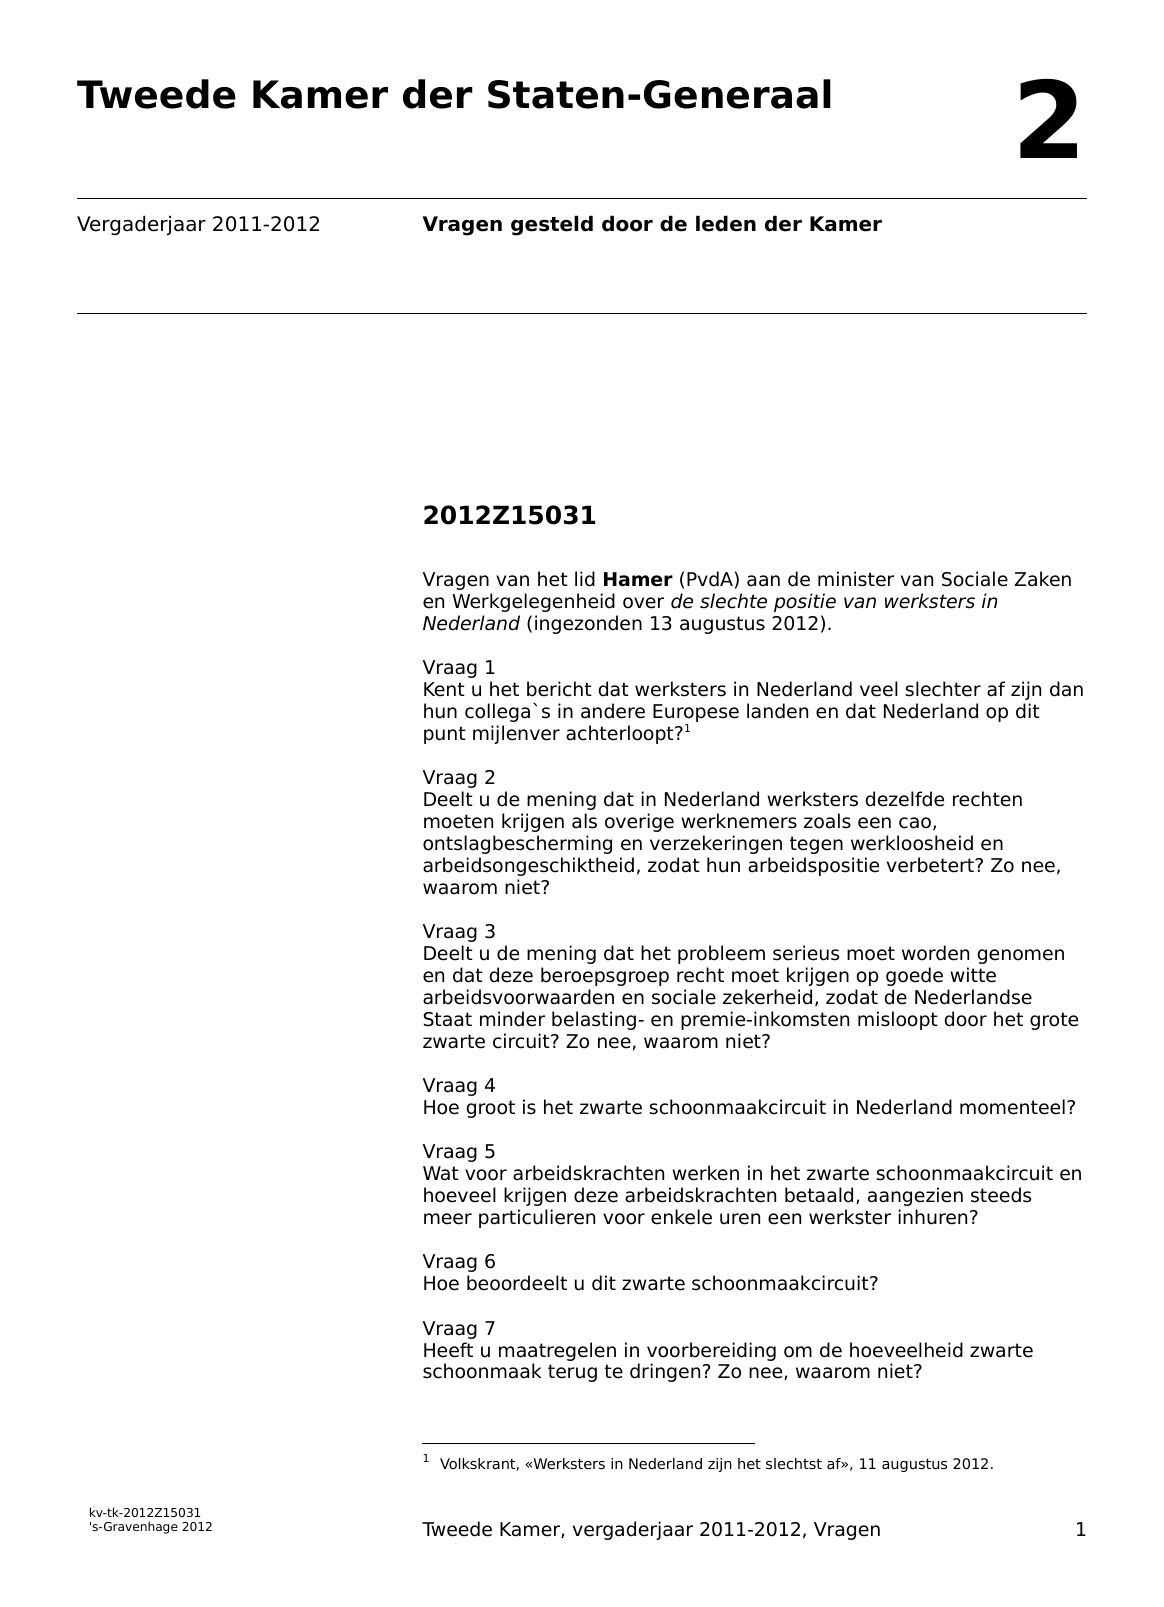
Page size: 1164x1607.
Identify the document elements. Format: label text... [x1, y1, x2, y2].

text Heeft u maatregelen in voorbereiding om de hoeveelheid zwarte schoonmaak terug te dringen? Zo nee, waarom niet? [422, 1339, 1087, 1383]
text Kent u het bericht dat werksters in Nederland veel slechter af zijn dan hun collega`s in andere Europese landen en dat Nederland op dit punt mijlenver achterloopt? [422, 679, 1087, 745]
table_header Tweede Kamer der Staten-Generaal [77, 59, 886, 198]
text Vragen van het lid Hamer (PvdA) aan de minister van Sociale Zaken en Werkgelegenheid over de slechte positie van werksters in Nederland (ingezonden 13 augustus 2012). [422, 569, 1087, 635]
text Deelt u de mening dat in Nederland werksters dezelfde rechten moeten krijgen als overige werknemers zoals een cao, ontslagbescherming en verzekeringen tegen werkloosheid en arbeidsongeschiktheid, zodat hun arbeidspositie verbetert? Zo nee, waarom niet? [422, 789, 1087, 899]
text Vraag 4 [422, 1075, 1087, 1097]
text Hoe groot is het zwarte schoonmaakcircuit in Nederland momenteel? [422, 1097, 1087, 1119]
text kv-tk-2012Z15031 [88, 1506, 323, 1520]
text Deelt u de mening dat het probleem serieus moet worden genomen en dat deze beroepsgroep recht moet krijgen op goede witte arbeidsvoorwaarden en sociale zekerheid, zodat de Nederlandse Staat minder belasting- en premie-inkomsten misloopt door het grote zwarte circuit? Zo nee, waarom niet? [422, 943, 1087, 1053]
text Vraag 2 [422, 767, 1087, 789]
text Vraag 3 [422, 921, 1087, 943]
text Vraag 1 [422, 657, 1087, 679]
text Vraag 5 [422, 1141, 1087, 1163]
text Vraag 7 [422, 1317, 1087, 1339]
text 2012Z15031 [422, 501, 1087, 531]
text 's-Gravenhage 2012 [88, 1520, 323, 1534]
text Volkskrant, «Werksters in Nederland zijn het slechtst af», 11 augustus 2012. [422, 1452, 1087, 1474]
text Vraag 6 [422, 1251, 1087, 1273]
text Wat voor arbeidskrachten werken in het zwarte schoonmaakcircuit en hoeveel krijgen deze arbeidskrachten betaald, aangezien steeds meer particulieren voor enkele uren een werkster inhuren? [422, 1163, 1087, 1229]
table_cell Vragen gesteld door de leden der Kamer [422, 199, 1087, 313]
table_header 2 [886, 59, 1087, 198]
table_cell Vergaderjaar 2011-2012 [77, 199, 422, 313]
text Hoe beoordeelt u dit zwarte schoonmaakcircuit? [422, 1273, 1087, 1295]
